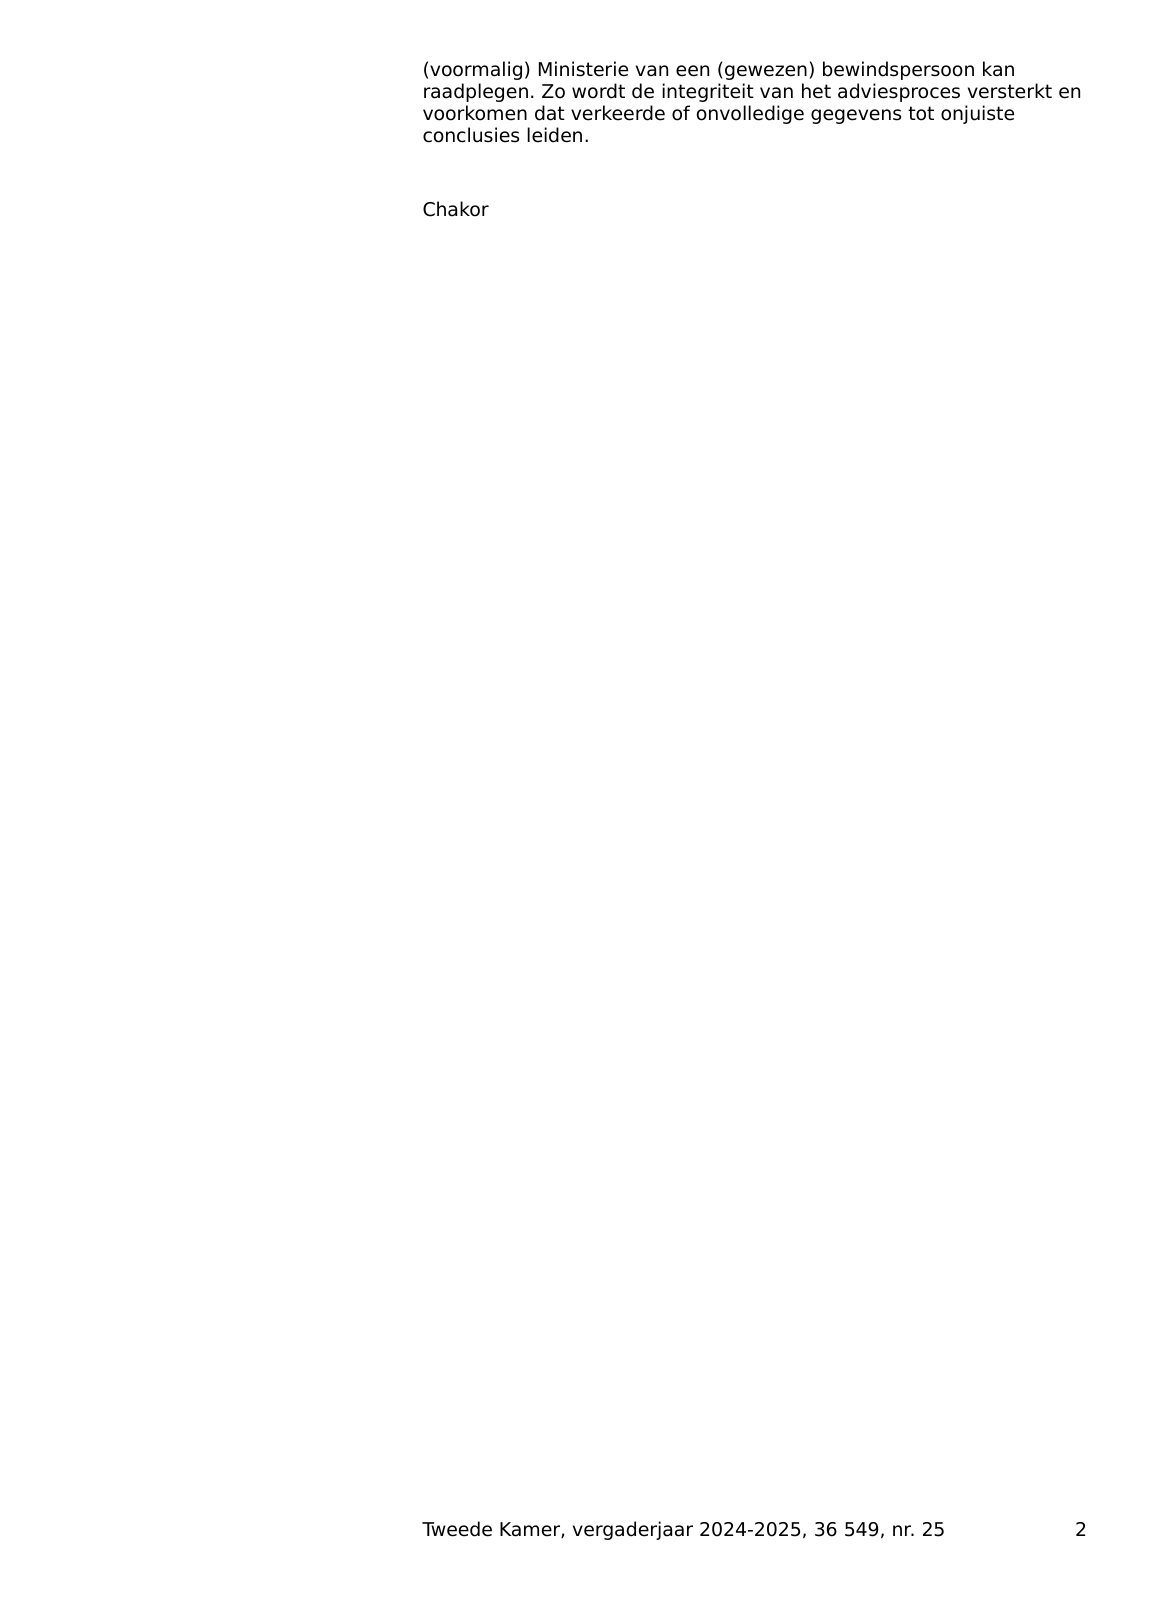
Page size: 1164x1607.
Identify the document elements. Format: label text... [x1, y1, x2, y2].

text Chakor [422, 177, 1087, 221]
text (voormalig) Ministerie van een (gewezen) bewindspersoon kan raadplegen. Zo wordt de integriteit van het adviesproces versterkt en voorkomen dat verkeerde of onvolledige gegevens tot onjuiste conclusies leiden. [422, 59, 1087, 147]
